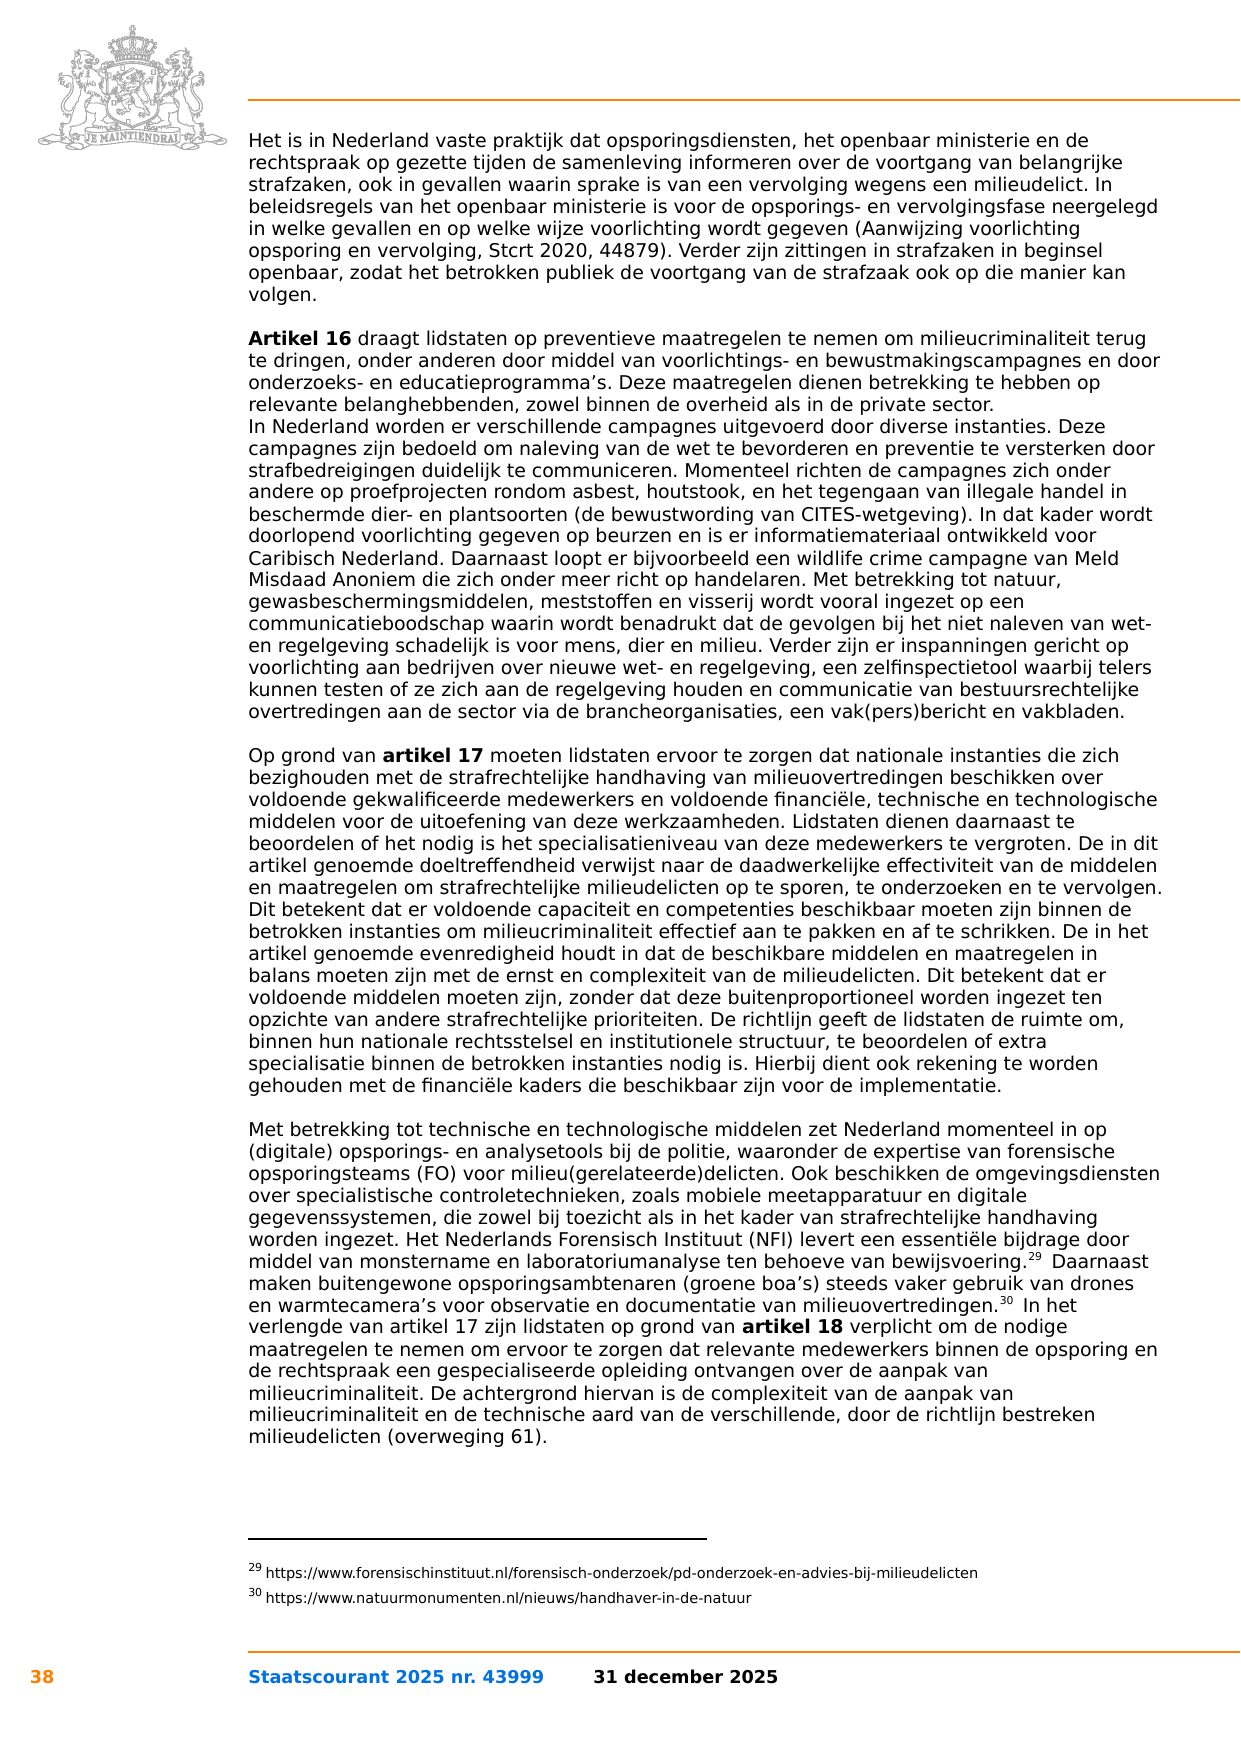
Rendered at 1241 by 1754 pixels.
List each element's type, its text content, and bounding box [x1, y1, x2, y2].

text https://www.forensischinstituut.nl/forensisch-onderzoek/pd-onderzoek-en-advies-bij-milieudelicten [248, 1561, 1163, 1583]
text Op grond van artikel 17 moeten lidstaten ervoor te zorgen dat nationale instanties die zich bezighouden met de strafrechtelijke handhaving van milieuovertredingen beschikken over voldoende gekwalificeerde medewerkers en voldoende financiële, technische en technologische middelen voor de uitoefening van deze werkzaamheden. Lidstaten dienen daarnaast te beoordelen of het nodig is het specialisatieniveau van deze medewerkers te vergroten. De in dit artikel genoemde doeltreffendheid verwijst naar de daadwerkelijke effectiviteit van de middelen en maatregelen om strafrechtelijke milieudelicten op te sporen, te onderzoeken en te vervolgen. Dit betekent dat er voldoende capaciteit en competenties beschikbaar moeten zijn binnen de betrokken instanties om milieucriminaliteit effectief aan te pakken en af te schrikken. De in het artikel genoemde evenredigheid houdt in dat de beschikbare middelen en maatregelen in balans moeten zijn met de ernst en complexiteit van de milieudelicten. Dit betekent dat er voldoende middelen moeten zijn, zonder dat deze buitenproportioneel worden ingezet ten opzichte van andere strafrechtelijke prioriteiten. De richtlijn geeft de lidstaten de ruimte om, binnen hun nationale rechtsstelsel en institutionele structuur, te beoordelen of extra specialisatie binnen de betrokken instanties nodig is. Hierbij dient ook rekening te worden gehouden met de financiële kaders die beschikbaar zijn voor de implementatie. [248, 745, 1163, 1097]
text Het is in Nederland vaste praktijk dat opsporingsdiensten, het openbaar ministerie en de rechtspraak op gezette tijden de samenleving informeren over de voortgang van belangrijke strafzaken, ook in gevallen waarin sprake is van een vervolging wegens een milieudelict. In beleidsregels van het openbaar ministerie is voor de opsporings- en vervolgingsfase neergelegd in welke gevallen en op welke wijze voorlichting wordt gegeven (Aanwijzing voorlichting opsporing en vervolging, Stcrt 2020, 44879). Verder zijn zittingen in strafzaken in beginsel openbaar, zodat het betrokken publiek de voortgang van de strafzaak ook op die manier kan volgen. [248, 130, 1163, 306]
text Artikel 16 draagt lidstaten op preventieve maatregelen te nemen om milieucriminaliteit terug te dringen, onder anderen door middel van voorlichtings- en bewustmakingscampagnes en door onderzoeks- en educatieprogramma’s. Deze maatregelen dienen betrekking te hebben op relevante belanghebbenden, zowel binnen de overheid als in de private sector. [248, 328, 1163, 416]
text In Nederland worden er verschillende campagnes uitgevoerd door diverse instanties. Deze campagnes zijn bedoeld om naleving van de wet te bevorderen en preventie te versterken door strafbedreigingen duidelijk te communiceren. Momenteel richten de campagnes zich onder andere op proefprojecten rondom asbest, houtstook, en het tegengaan van illegale handel in beschermde dier- en plantsoorten (de bewustwording van CITES-wetgeving). In dat kader wordt doorlopend voorlichting gegeven op beurzen en is er informatiemateriaal ontwikkeld voor Caribisch Nederland. Daarnaast loopt er bijvoorbeeld een wildlife crime campagne van Meld Misdaad Anoniem die zich onder meer richt op handelaren. Met betrekking tot natuur, gewasbeschermingsmiddelen, meststoffen en visserij wordt vooral ingezet op een communicatieboodschap waarin wordt benadrukt dat de gevolgen bij het niet naleven van wet- en regelgeving schadelijk is voor mens, dier en milieu. Verder zijn er inspanningen gericht op voorlichting aan bedrijven over nieuwe wet- en regelgeving, een zelfinspectietool waarbij telers kunnen testen of ze zich aan de regelgeving houden en communicatie van bestuursrechtelijke overtredingen aan de sector via de brancheorganisaties, een vak(pers)bericht en vakbladen. [248, 416, 1163, 723]
picture [38, 25, 227, 150]
text Met betrekking tot technische en technologische middelen zet Nederland momenteel in op (digitale) opsporings- en analysetools bij de politie, waaronder de expertise van forensische opsporingsteams (FO) voor milieu(gerelateerde)delicten. Ook beschikken de omgevingsdiensten over specialistische controletechnieken, zoals mobiele meetapparatuur en digitale gegevenssystemen, die zowel bij toezicht als in het kader van strafrechtelijke handhaving worden ingezet. Het Nederlands Forensisch Instituut (NFI) levert een essentiële bijdrage door middel van monstername en laboratoriumanalyse ten behoeve van bewijsvoering. Daarnaast maken buitengewone opsporingsambtenaren (groene boa’s) steeds vaker gebruik van drones en warmtecamera’s voor observatie en documentatie van milieuovertredingen. In het verlengde van artikel 17 zijn lidstaten op grond van artikel 18 verplicht om de nodige maatregelen te nemen om ervoor te zorgen dat relevante medewerkers binnen de opsporing en de rechtspraak een gespecialiseerde opleiding ontvangen over de aanpak van milieucriminaliteit. De achtergrond hiervan is de complexiteit van de aanpak van milieucriminaliteit en de technische aard van de verschillende, door de richtlijn bestreken milieudelicten (overweging 61). [248, 1119, 1163, 1448]
text https://www.natuurmonumenten.nl/nieuws/handhaver-in-de-natuur [248, 1586, 1163, 1608]
